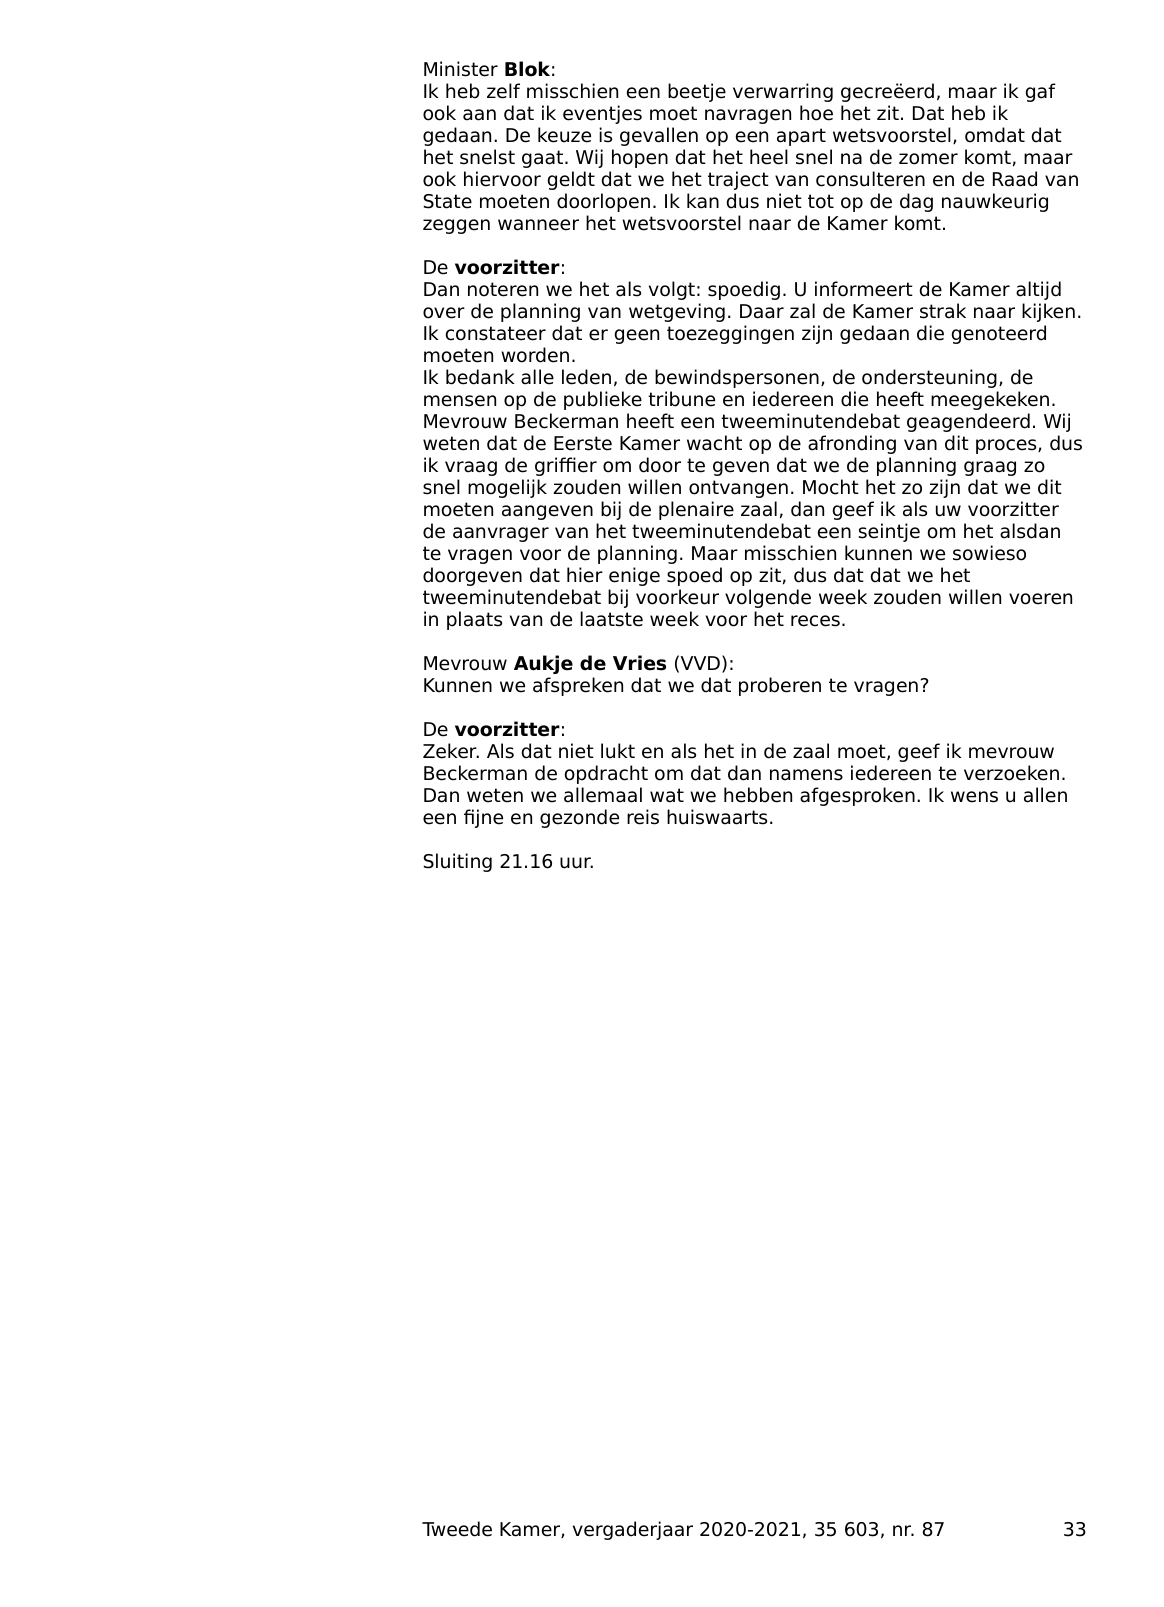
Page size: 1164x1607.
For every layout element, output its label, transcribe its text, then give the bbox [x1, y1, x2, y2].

text Mevrouw Aukje de Vries (VVD): [422, 653, 1087, 675]
text De voorzitter: [422, 719, 1087, 741]
text Ik heb zelf misschien een beetje verwarring gecreëerd, maar ik gaf ook aan dat ik eventjes moet navragen hoe het zit. Dat heb ik gedaan. De keuze is gevallen op een apart wetsvoorstel, omdat dat het snelst gaat. Wij hopen dat het heel snel na de zomer komt, maar ook hiervoor geldt dat we het traject van consulteren en de Raad van State moeten doorlopen. Ik kan dus niet tot op de dag nauwkeurig zeggen wanneer het wetsvoorstel naar de Kamer komt. [422, 81, 1087, 235]
text Zeker. Als dat niet lukt en als het in de zaal moet, geef ik mevrouw Beckerman de opdracht om dat dan namens iedereen te verzoeken. Dan weten we allemaal wat we hebben afgesproken. Ik wens u allen een fijne en gezonde reis huiswaarts. [422, 741, 1087, 829]
text De voorzitter: [422, 257, 1087, 279]
text Kunnen we afspreken dat we dat proberen te vragen? [422, 675, 1087, 697]
text Ik bedank alle leden, de bewindspersonen, de ondersteuning, de mensen op de publieke tribune en iedereen die heeft meegekeken. Mevrouw Beckerman heeft een tweeminutendebat geagendeerd. Wij weten dat de Eerste Kamer wacht op de afronding van dit proces, dus ik vraag de griffier om door te geven dat we de planning graag zo snel mogelijk zouden willen ontvangen. Mocht het zo zijn dat we dit moeten aangeven bij de plenaire zaal, dan geef ik als uw voorzitter de aanvrager van het tweeminutendebat een seintje om het alsdan te vragen voor de planning. Maar misschien kunnen we sowieso doorgeven dat hier enige spoed op zit, dus dat dat we het tweeminutendebat bij voorkeur volgende week zouden willen voeren in plaats van de laatste week voor het reces. [422, 367, 1087, 631]
text Dan noteren we het als volgt: spoedig. U informeert de Kamer altijd over de planning van wetgeving. Daar zal de Kamer strak naar kijken. Ik constateer dat er geen toezeggingen zijn gedaan die genoteerd moeten worden. [422, 279, 1087, 367]
text Sluiting 21.16 uur. [422, 851, 1087, 873]
text Minister Blok: [422, 59, 1087, 81]
